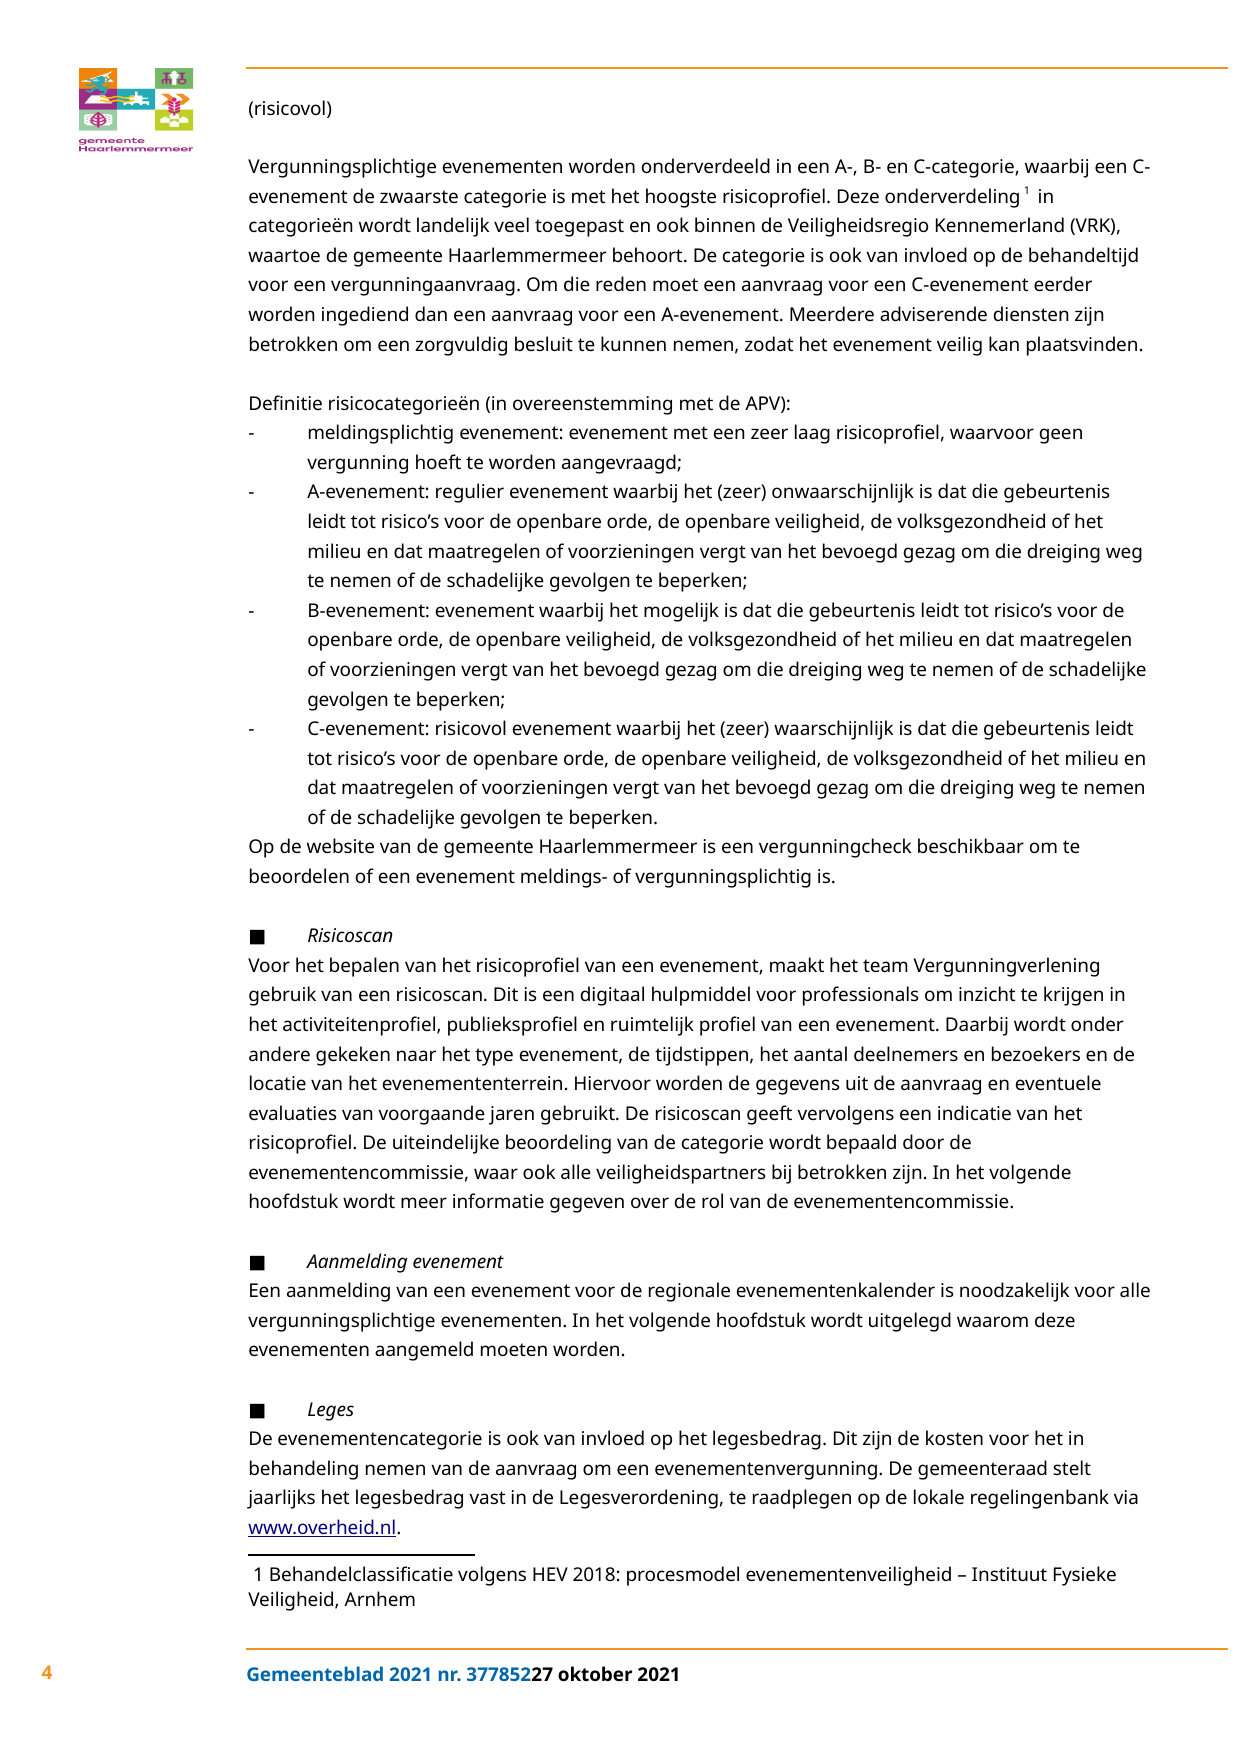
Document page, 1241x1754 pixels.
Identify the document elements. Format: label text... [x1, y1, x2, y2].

text Een aanmelding van een evenement voor de regionale evenementenkalender is noodzakelijk voor alle vergunningsplichtige evenementen. In het volgende hoofdstuk wordt uitgelegd waarom deze evenementen aangemeld moeten worden. [248, 1277, 1152, 1362]
text Voor het bepalen van het risicoprofiel van een evenement, maakt het team Vergunningverlening gebruik van een risicoscan. Dit is een digitaal hulpmiddel voor professionals om inzicht te krijgen in het activiteitenprofiel, publieksprofiel en ruimtelijk profiel van een evenement. Daarbij wordt onder andere gekeken naar het type evenement, de tijdstippen, het aantal deelnemers en bezoekers en de locatie van het evenemententerrein. Hiervoor worden de gegevens uit de aanvraag en eventuele evaluaties van voorgaande jaren gebruikt. De risicoscan geeft vervolgens een indicatie van het risicoprofiel. De uiteindelijke beoordeling van de categorie wordt bepaald door de evenementencommissie, waar ook alle veiligheidspartners bij betrokken zijn. In het volgende hoofdstuk wordt meer informatie gegeven over de rol van de evenementencommissie. [248, 952, 1152, 1214]
table_cell [429, 95, 609, 121]
list C-evenement: risicovol evenement waarbij het (zeer) waarschijnlijk is dat die gebeurtenis leidt tot risico’s voor de openbare orde, de openbare veiligheid, de volksgezondheid of het milieu en dat maatregelen of voorzieningen vergt van het bevoegd gezag om die dreiging weg te nemen of de schadelijke gevolgen te beperken. [248, 715, 1152, 830]
table_cell [971, 95, 1152, 121]
list meldingsplichtig evenement: evenement met een zeer laag risicoprofiel, waarvoor geen vergunning hoeft te worden aangevraagd; [248, 419, 1152, 475]
list Aanmelding evenement [248, 1248, 1152, 1274]
text Definitie risicocategorieën (in overeenstemming met de APV): [248, 390, 1152, 416]
list B-evenement: evenement waarbij het mogelijk is dat die gebeurtenis leidt tot risico’s voor de openbare orde, de openbare veiligheid, de volksgezondheid of het milieu en dat maatregelen of voorzieningen vergt van het bevoegd gezag om die dreiging weg te nemen of de schadelijke gevolgen te beperken; [248, 597, 1152, 712]
list Leges [248, 1396, 1152, 1422]
picture [41, 47, 231, 172]
table_cell [609, 95, 790, 121]
text Behandelclassificatie volgens HEV 2018: procesmodel evenementenveiligheid – Instituut Fysieke Veiligheid, Arnhem [248, 1561, 1152, 1612]
text De evenementencategorie is ook van invloed op het legesbedrag. Dit zijn de kosten voor het in behandeling nemen van de aanvraag om een evenementenvergunning. De gemeenteraad stelt jaarlijks het legesbedrag vast in de Legesverordening, te raadplegen op de lokale regelingenbank via www.overheid.nl. [248, 1425, 1152, 1540]
table_cell (risicovol) [248, 95, 429, 121]
text Op de website van de gemeente Haarlemmermeer is een vergunningcheck beschikbaar om te beoordelen of een evenement meldings- of vergunningsplichtig is. [248, 834, 1152, 889]
list A-evenement: regulier evenement waarbij het (zeer) onwaarschijnlijk is dat die gebeurtenis leidt tot risico’s voor de openbare orde, de openbare veiligheid, de volksgezondheid of het milieu en dat maatregelen of voorzieningen vergt van het bevoegd gezag om die dreiging weg te nemen of de schadelijke gevolgen te beperken; [248, 479, 1152, 593]
table_cell [790, 95, 971, 121]
list Risicoscan [248, 922, 1152, 948]
text Vergunningsplichtige evenementen worden onderverdeeld in een A-, B- en C-categorie, waarbij een C-evenement de zwaarste categorie is met het hoogste risicoprofiel. Deze onderverdeling in categorieën wordt landelijk veel toegepast en ook binnen de Veiligheidsregio Kennemerland (VRK), waartoe de gemeente Haarlemmermeer behoort. De categorie is ook van invloed op de behandeltijd voor een vergunningaanvraag. Om die reden moet een aanvraag voor een C-evenement eerder worden ingediend dan een aanvraag voor een A-evenement. Meerdere adviserende diensten zijn betrokken om een zorgvuldig besluit te kunnen nemen, zodat het evenement veilig kan plaatsvinden. [248, 153, 1152, 357]
